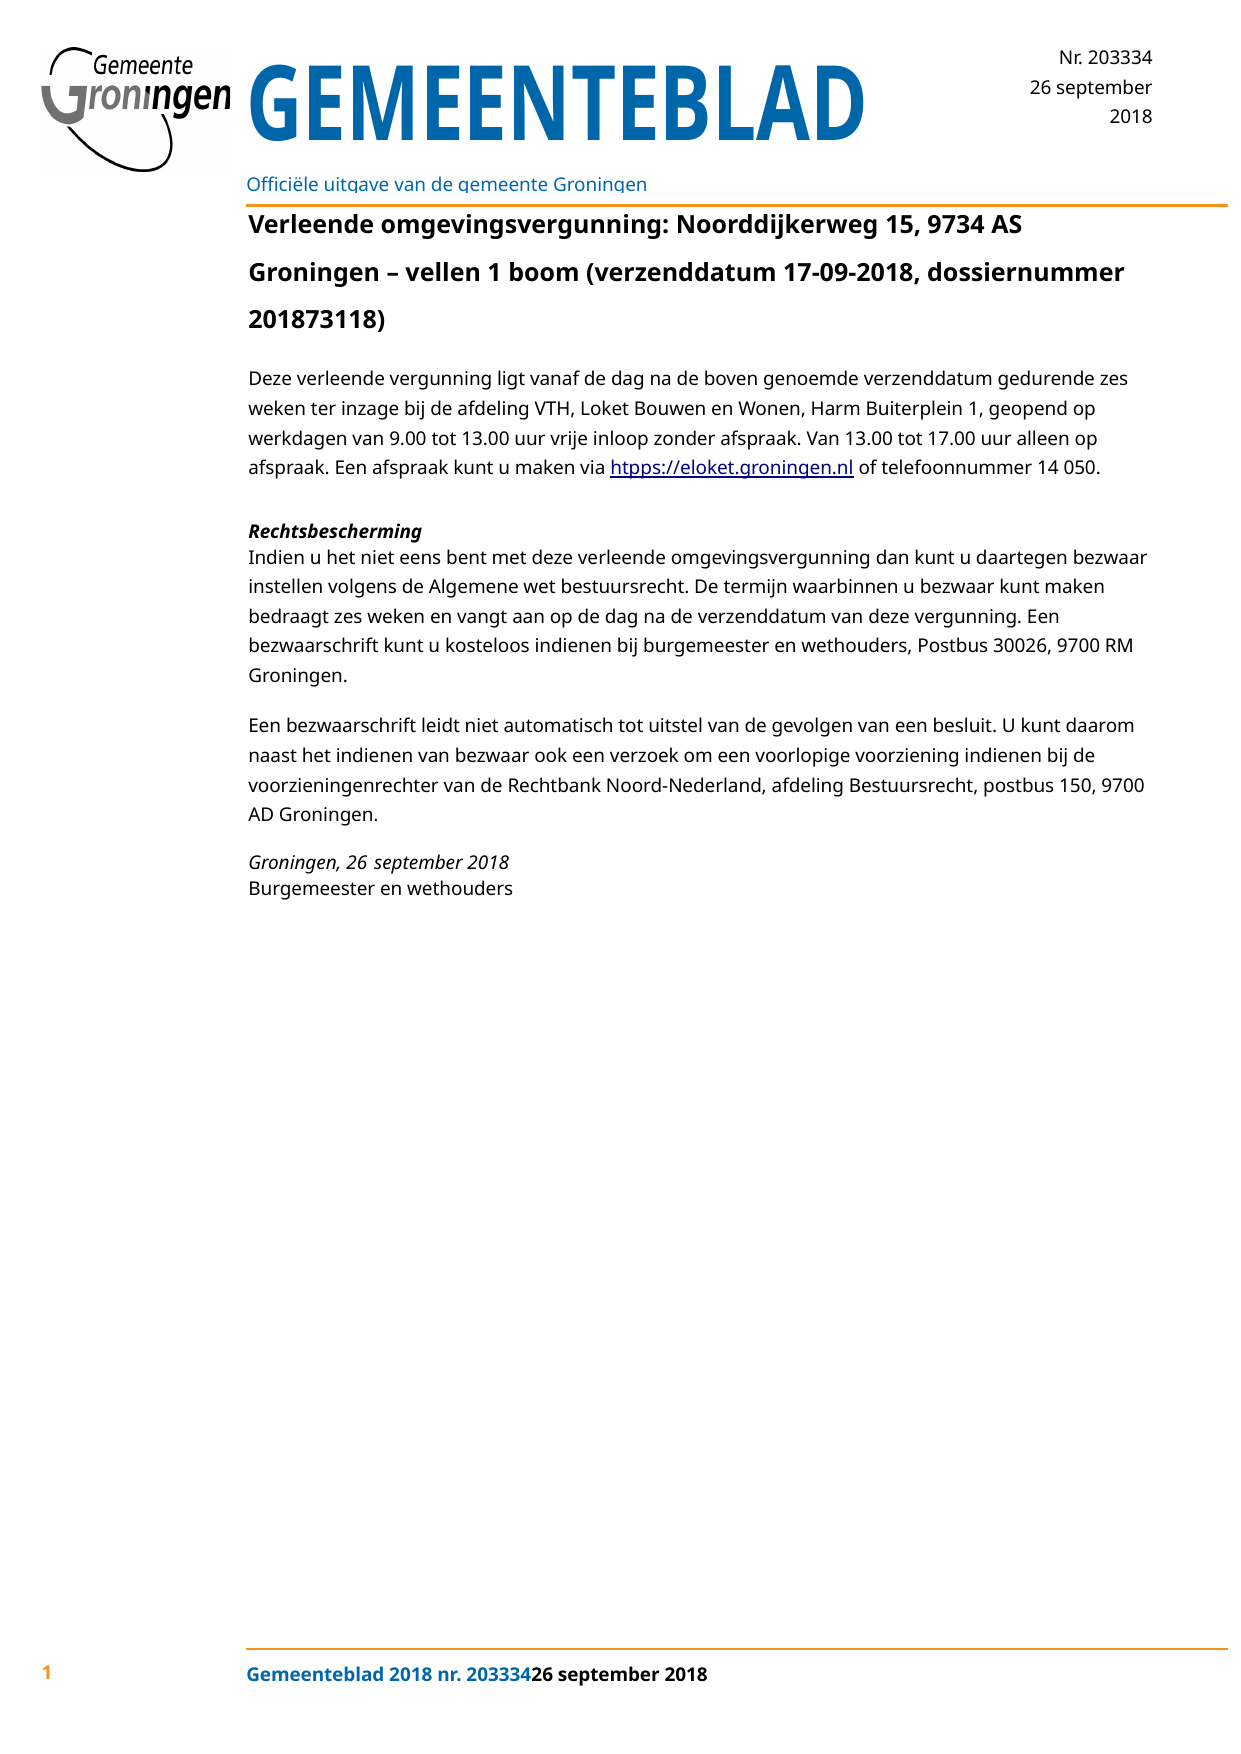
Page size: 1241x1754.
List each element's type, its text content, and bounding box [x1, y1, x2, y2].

text Een bezwaarschrift leidt niet automatisch tot uitstel van de gevolgen van een besluit. U kunt daarom naast het indienen van bezwaar ook een verzoek om een voorlopige voorziening indienen bij de voorzieningenrechter van de Rechtbank Noord-Nederland, afdeling Bestuursrecht, postbus 150, 9700 AD Groningen. [248, 713, 1152, 827]
text Burgemeester en wethouders [248, 875, 1152, 901]
text Verleende omgevingsvergunning: Noorddijkerweg 15, 9734 AS Groningen – vellen 1 boom (verzenddatum 17-09-2018, dossiernummer 201873118) [248, 207, 1152, 336]
picture [41, 47, 231, 172]
text Groningen, 26 september 2018 [248, 849, 1152, 875]
text Rechtsbescherming [248, 518, 1152, 544]
text Deze verleende vergunning ligt vanaf de dag na de boven genoemde verzenddatum gedurende zes weken ter inzage bij de afdeling VTH, Loket Bouwen en Wonen, Harm Buiterplein 1, geopend op werkdagen van 9.00 tot 13.00 uur vrije inloop zonder afspraak. Van 13.00 tot 17.00 uur alleen op afspraak. Een afspraak kunt u maken via htpps://eloket.groningen.nl of telefoonnummer 14 050. [248, 366, 1152, 480]
text Indien u het niet eens bent met deze verleende omgevingsvergunning dan kunt u daartegen bezwaar instellen volgens de Algemene wet bestuursrecht. De termijn waarbinnen u bezwaar kunt maken bedraagt zes weken en vangt aan op de dag na de verzenddatum van deze vergunning. Een bezwaarschrift kunt u kosteloos indienen bij burgemeester en wethouders, Postbus 30026, 9700 RM Groningen. [248, 544, 1152, 688]
